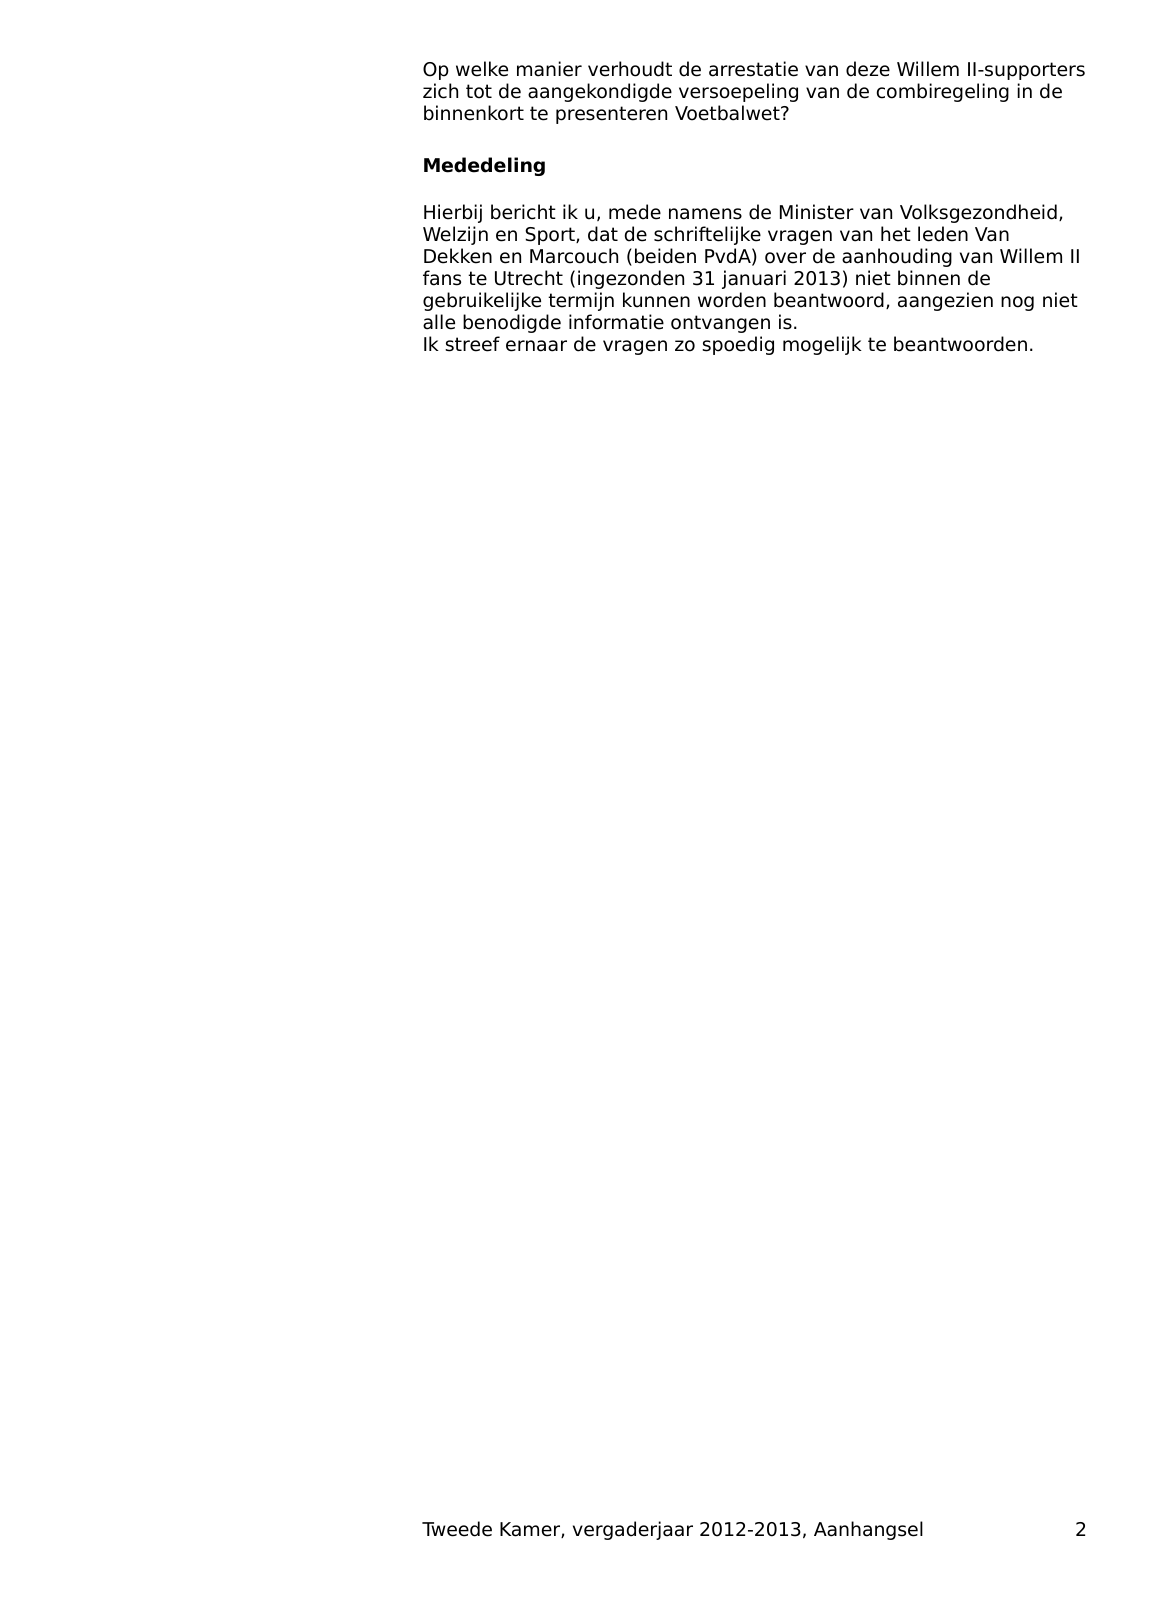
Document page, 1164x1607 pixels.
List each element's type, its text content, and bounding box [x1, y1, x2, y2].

text Ik streef ernaar de vragen zo spoedig mogelijk te beantwoorden. [422, 334, 1087, 356]
text Op welke manier verhoudt de arrestatie van deze Willem II-supporters zich tot de aangekondigde versoepeling van de combiregeling in de binnenkort te presenteren Voetbalwet? [422, 59, 1087, 125]
subtitle Mededeling [422, 155, 1087, 177]
text Hierbij bericht ik u, mede namens de Minister van Volksgezondheid, Welzijn en Sport, dat de schriftelijke vragen van het leden Van Dekken en Marcouch (beiden PvdA) over de aanhouding van Willem II fans te Utrecht (ingezonden 31 januari 2013) niet binnen de gebruikelijke termijn kunnen worden beantwoord, aangezien nog niet alle benodigde informatie ontvangen is. [422, 202, 1087, 334]
